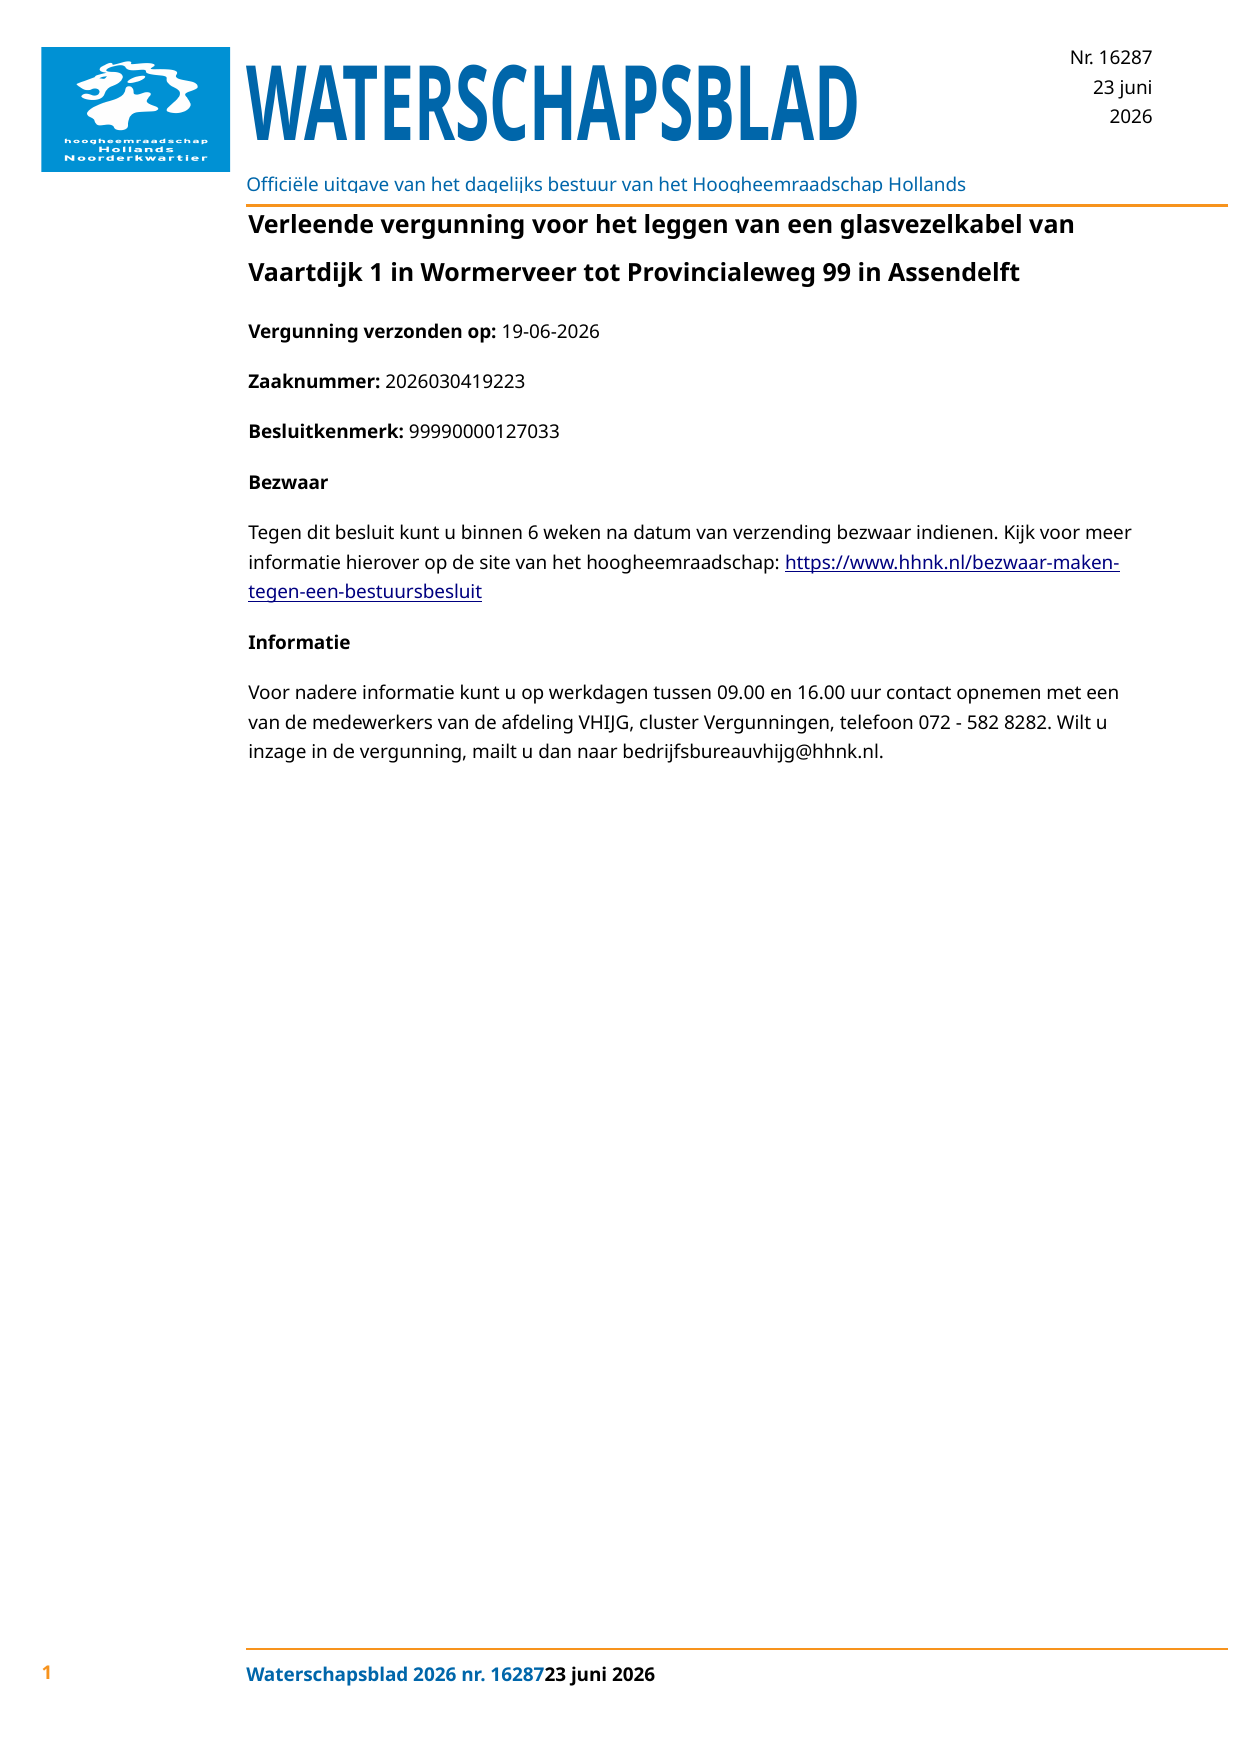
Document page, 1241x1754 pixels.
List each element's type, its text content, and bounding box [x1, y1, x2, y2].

text Verleende vergunning voor het leggen van een glasvezelkabel van Vaartdijk 1 in Wormerveer tot Provincialeweg 99 in Assendelft [248, 207, 1152, 288]
text Informatie [248, 629, 1152, 655]
picture [88, 87, 157, 130]
text Besluitkenmerk: 99990000127033 [248, 419, 1152, 444]
picture [78, 64, 122, 99]
picture [118, 62, 197, 112]
text Zaaknummer: 2026030419223 [248, 368, 1152, 394]
text Vergunning verzonden op: 19-06-2026 [248, 318, 1152, 344]
text Bezwaar [248, 469, 1152, 495]
text Tegen dit besluit kunt u binnen 6 weken na datum van verzending bezwaar indienen. Kijk voor meer informatie hierover op de site van het hoogheemraadschap: https://www.hhnk.nl/bezwaar-maken-tegen-een-bestuursbesluit [248, 519, 1152, 604]
text Voor nadere informatie kunt u op werkdagen tussen 09.00 en 16.00 uur contact opnemen met een van de medewerkers van de afdeling VHIJG, cluster Vergunningen, telefoon 072 - 582 8282. Wilt u inzage in de vergunning, mailt u dan naar bedrijfsbureauvhijg@hhnk.nl. [248, 679, 1152, 764]
picture [129, 76, 144, 82]
